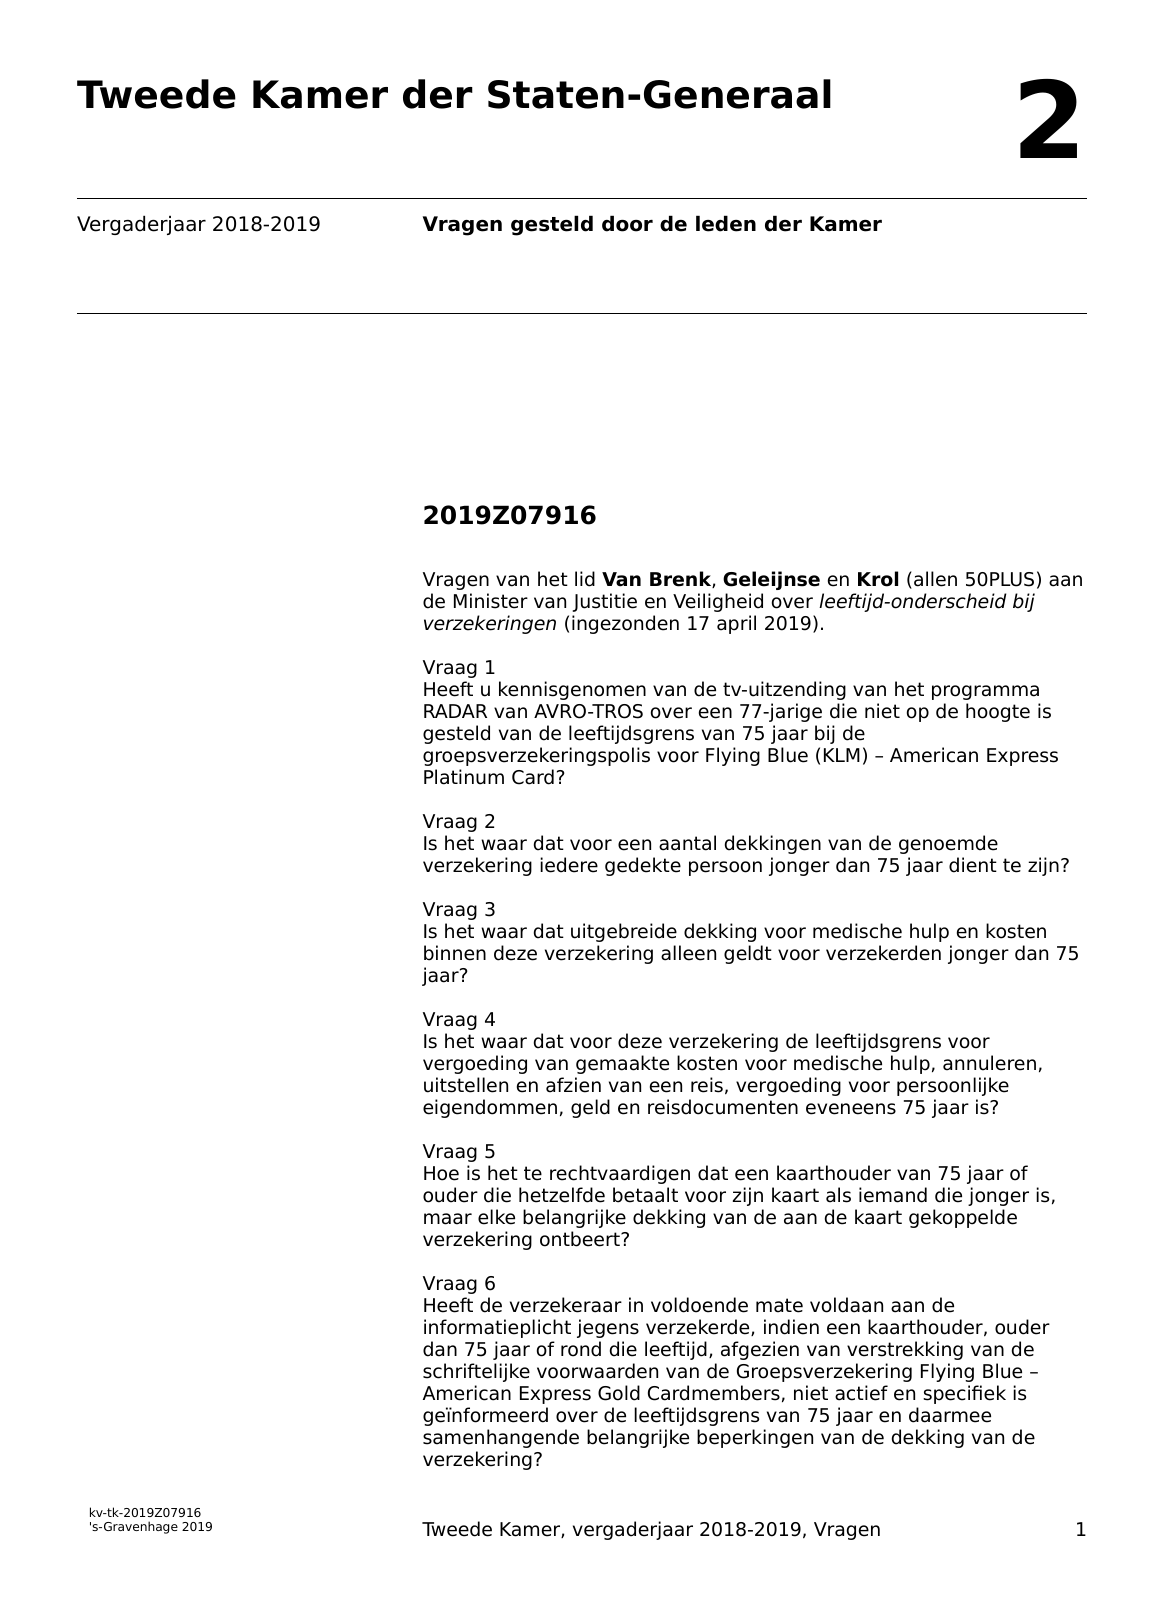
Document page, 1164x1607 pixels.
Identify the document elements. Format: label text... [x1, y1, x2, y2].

text kv-tk-2019Z07916 [88, 1506, 323, 1520]
text Is het waar dat voor deze verzekering de leeftijdsgrens voor vergoeding van gemaakte kosten voor medische hulp, annuleren, uitstellen en afzien van een reis, vergoeding voor persoonlijke eigendommen, geld en reisdocumenten eveneens 75 jaar is? [422, 1031, 1087, 1119]
text Vraag 1 [422, 657, 1087, 679]
text Hoe is het te rechtvaardigen dat een kaarthouder van 75 jaar of ouder die hetzelfde betaalt voor zijn kaart als iemand die jonger is, maar elke belangrijke dekking van de aan de kaart gekoppelde verzekering ontbeert? [422, 1163, 1087, 1251]
text Vragen van het lid Van Brenk, Geleijnse en Krol (allen 50PLUS) aan de Minister van Justitie en Veiligheid over leeftijd-onderscheid bij verzekeringen (ingezonden 17 april 2019). [422, 569, 1087, 635]
text Heeft de verzekeraar in voldoende mate voldaan aan de informatieplicht jegens verzekerde, indien een kaarthouder, ouder dan 75 jaar of rond die leeftijd, afgezien van verstrekking van de schriftelijke voorwaarden van de Groepsverzekering Flying Blue – American Express Gold Cardmembers, niet actief en specifiek is geïnformeerd over de leeftijdsgrens van 75 jaar en daarmee samenhangende belangrijke beperkingen van de dekking van de verzekering? [422, 1295, 1087, 1471]
text Is het waar dat uitgebreide dekking voor medische hulp en kosten binnen deze verzekering alleen geldt voor verzekerden jonger dan 75 jaar? [422, 921, 1087, 987]
text 2019Z07916 [422, 501, 1087, 531]
text Heeft u kennisgenomen van de tv-uitzending van het programma RADAR van AVRO-TROS over een 77-jarige die niet op de hoogte is gesteld van de leeftijdsgrens van 75 jaar bij de groepsverzekeringspolis voor Flying Blue (KLM) – American Express Platinum Card? [422, 679, 1087, 789]
table_cell Vragen gesteld door de leden der Kamer [422, 199, 1087, 313]
text Is het waar dat voor een aantal dekkingen van de genoemde verzekering iedere gedekte persoon jonger dan 75 jaar dient te zijn? [422, 833, 1087, 877]
text Vraag 4 [422, 1009, 1087, 1031]
text 's-Gravenhage 2019 [88, 1520, 323, 1534]
text Vraag 5 [422, 1141, 1087, 1163]
text Vraag 3 [422, 899, 1087, 921]
text Vraag 2 [422, 811, 1087, 833]
table_header 2 [886, 59, 1087, 198]
text Vraag 6 [422, 1273, 1087, 1295]
table_cell Vergaderjaar 2018-2019 [77, 199, 422, 313]
table_header Tweede Kamer der Staten-Generaal [77, 59, 886, 198]
